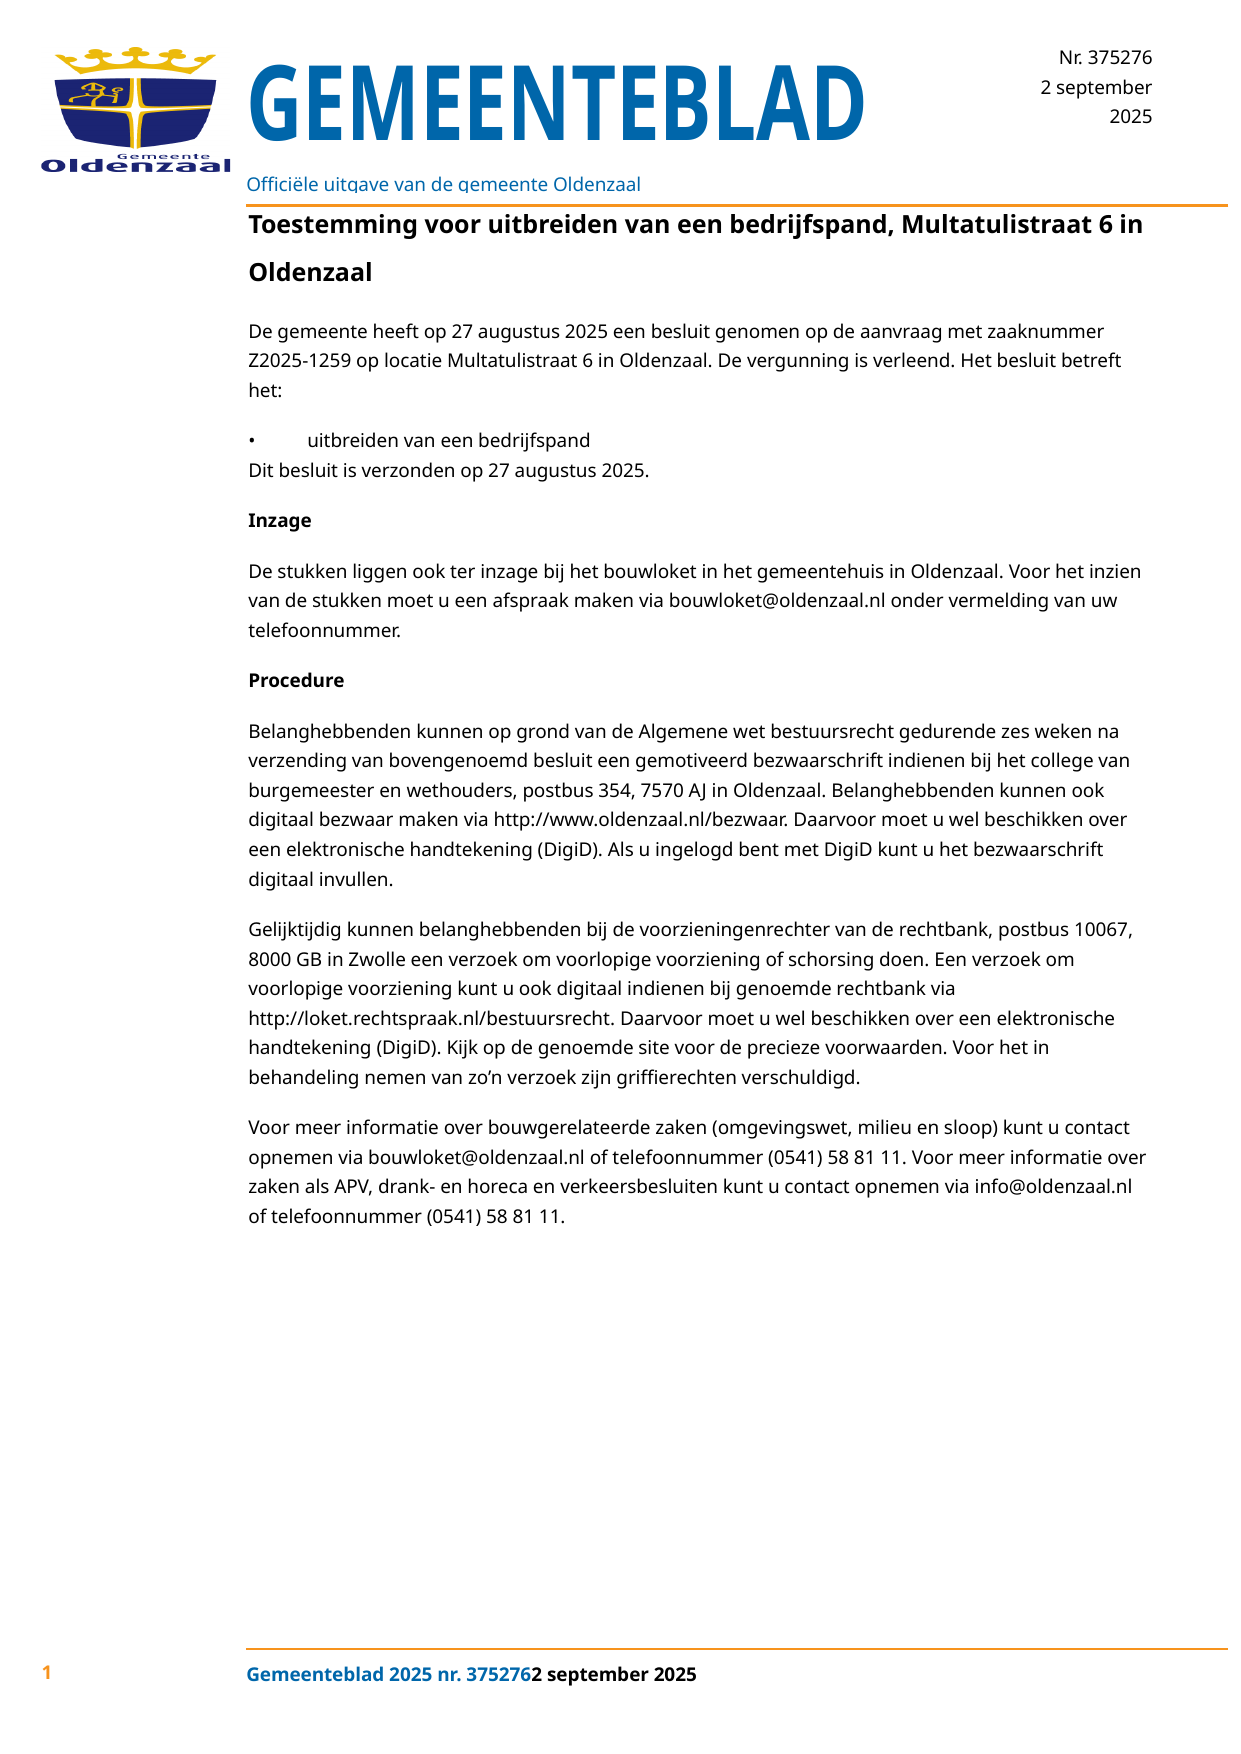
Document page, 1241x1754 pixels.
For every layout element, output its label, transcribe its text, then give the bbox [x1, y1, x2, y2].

text Belanghebbenden kunnen op grond van de Algemene wet bestuursrecht gedurende zes weken na verzending van bovengenoemd besluit een gemotiveerd bezwaarschrift indienen bij het college van burgemeester en wethouders, postbus 354, 7570 AJ in Oldenzaal. Belanghebbenden kunnen ook digitaal bezwaar maken via http://www.oldenzaal.nl/bezwaar. Daarvoor moet u wel beschikken over een elektronische handtekening (DigiD). Als u ingelogd bent met DigiD kunt u het bezwaarschrift digitaal invullen. [248, 718, 1152, 892]
text Toestemming voor uitbreiden van een bedrijfspand, Multatulistraat 6 in Oldenzaal [248, 207, 1152, 288]
list uitbreiden van een bedrijfspand [248, 427, 1152, 453]
text De stukken liggen ook ter inzage bij het bouwloket in het gemeentehuis in Oldenzaal. Voor het inzien van de stukken moet u een afspraak maken via bouwloket@oldenzaal.nl onder vermelding van uw telefoonnummer. [248, 558, 1152, 643]
text Procedure [248, 667, 1152, 693]
text Dit besluit is verzonden op 27 augustus 2025. [248, 457, 1152, 483]
text Inzage [248, 507, 1152, 533]
text Gelijktijdig kunnen belanghebbenden bij de voorzieningenrechter van de rechtbank, postbus 10067, 8000 GB in Zwolle een verzoek om voorlopige voorziening of schorsing doen. Een verzoek om voorlopige voorziening kunt u ook digitaal indienen bij genoemde rechtbank via http://loket.rechtspraak.nl/bestuursrecht. Daarvoor moet u wel beschikken over een elektronische handtekening (DigiD). Kijk op de genoemde site voor de precieze voorwaarden. Voor het in behandeling nemen van zo’n verzoek zijn griffierechten verschuldigd. [248, 916, 1152, 1090]
text De gemeente heeft op 27 augustus 2025 een besluit genomen op de aanvraag met zaaknummer Z2025-1259 op locatie Multatulistraat 6 in Oldenzaal. De vergunning is verleend. Het besluit betreft het: [248, 318, 1152, 403]
picture [41, 47, 231, 172]
text Voor meer informatie over bouwgerelateerde zaken (omgevingswet, milieu en sloop) kunt u contact opnemen via bouwloket@oldenzaal.nl of telefoonnummer (0541) 58 81 11. Voor meer informatie over zaken als APV, drank- en horeca en verkeersbesluiten kunt u contact opnemen via info@oldenzaal.nl of telefoonnummer (0541) 58 81 11. [248, 1114, 1152, 1229]
